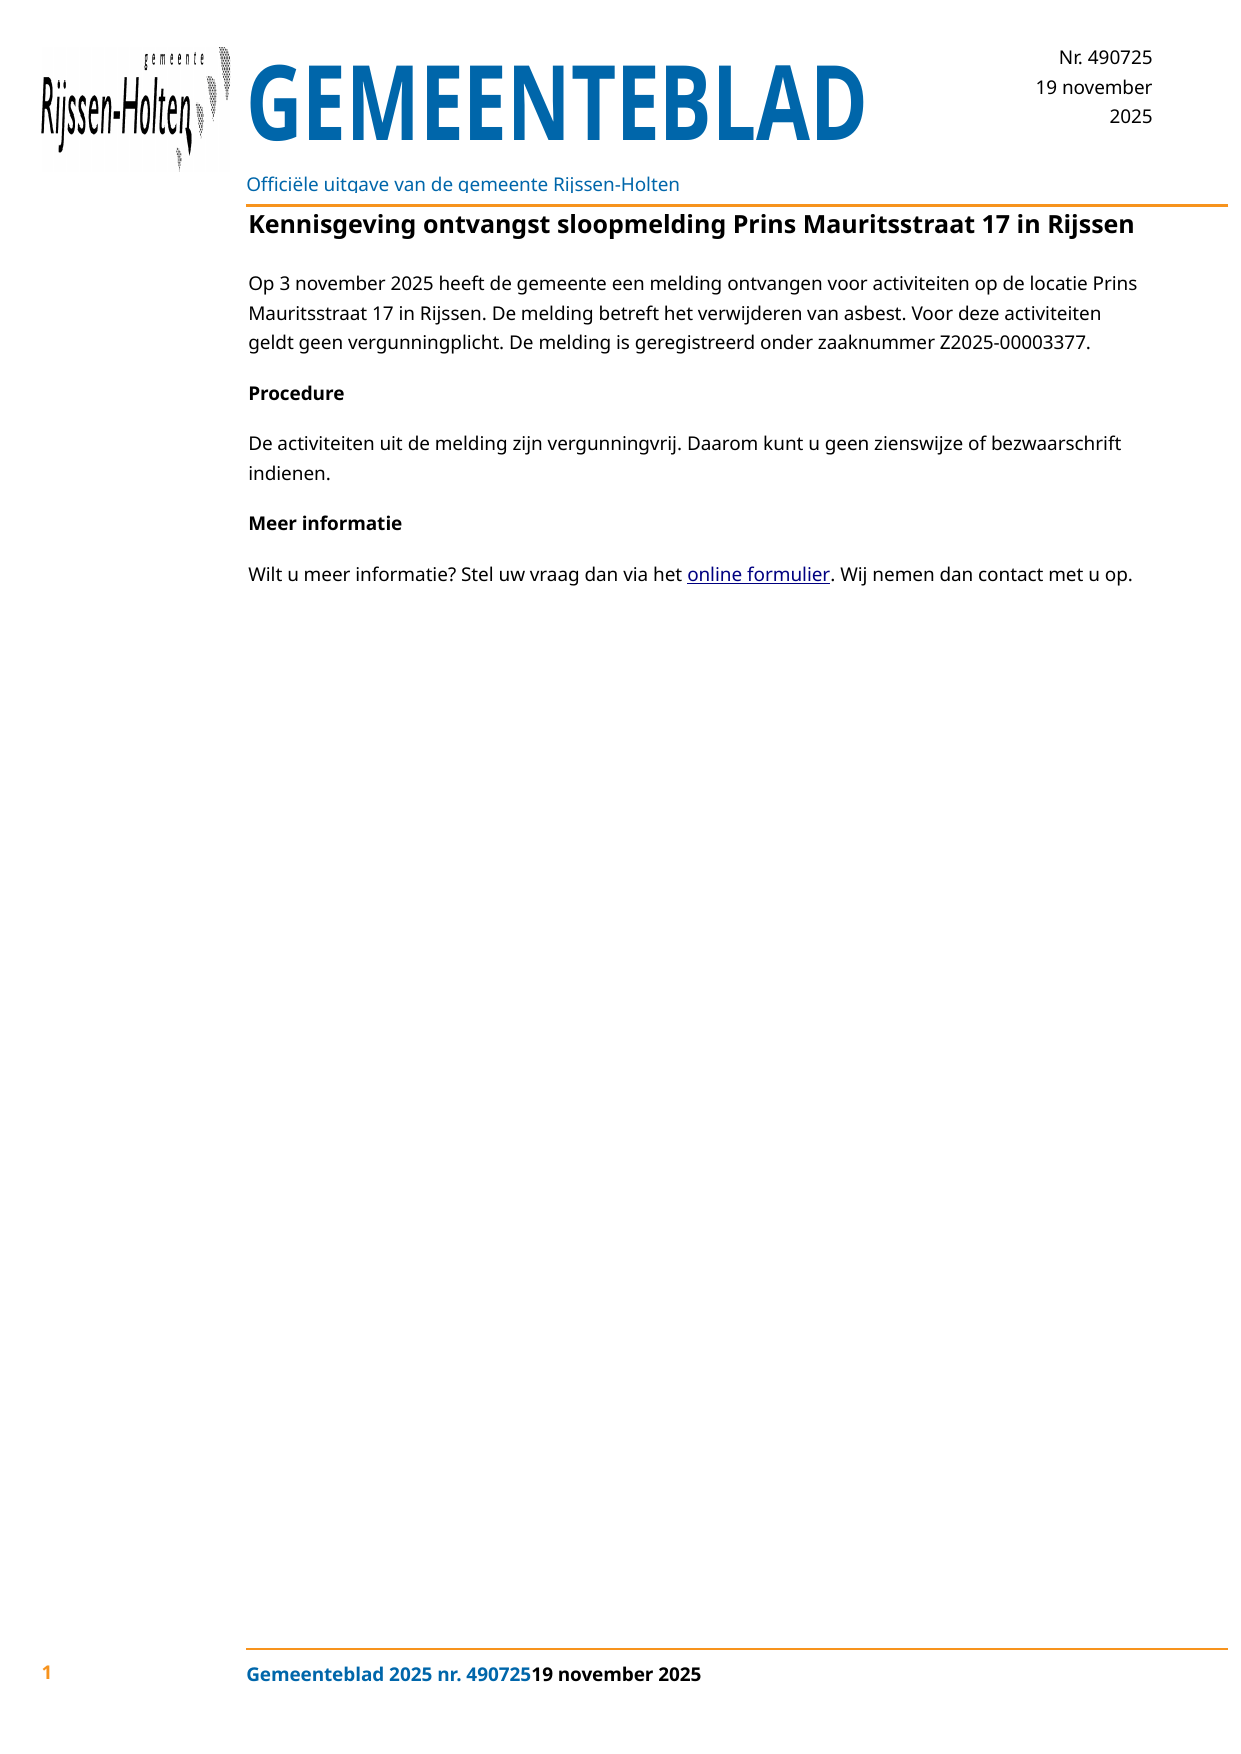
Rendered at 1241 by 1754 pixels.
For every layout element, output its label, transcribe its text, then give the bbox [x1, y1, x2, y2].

text Wilt u meer informatie? Stel uw vraag dan via het online formulier. Wij nemen dan contact met u op. [248, 561, 1152, 586]
picture [41, 47, 231, 172]
text Kennisgeving ontvangst sloopmelding Prins Mauritsstraat 17 in Rijssen [248, 207, 1152, 241]
text Meer informatie [248, 510, 1152, 536]
text De activiteiten uit de melding zijn vergunningvrij. Daarom kunt u geen zienswijze of bezwaarschrift indienen. [248, 430, 1152, 486]
text Op 3 november 2025 heeft de gemeente een melding ontvangen voor activiteiten op de locatie Prins Mauritsstraat 17 in Rijssen. De melding betreft het verwijderen van asbest. Voor deze activiteiten geldt geen vergunningplicht. De melding is geregistreerd onder zaaknummer Z2025-00003377. [248, 270, 1152, 355]
text Procedure [248, 380, 1152, 406]
